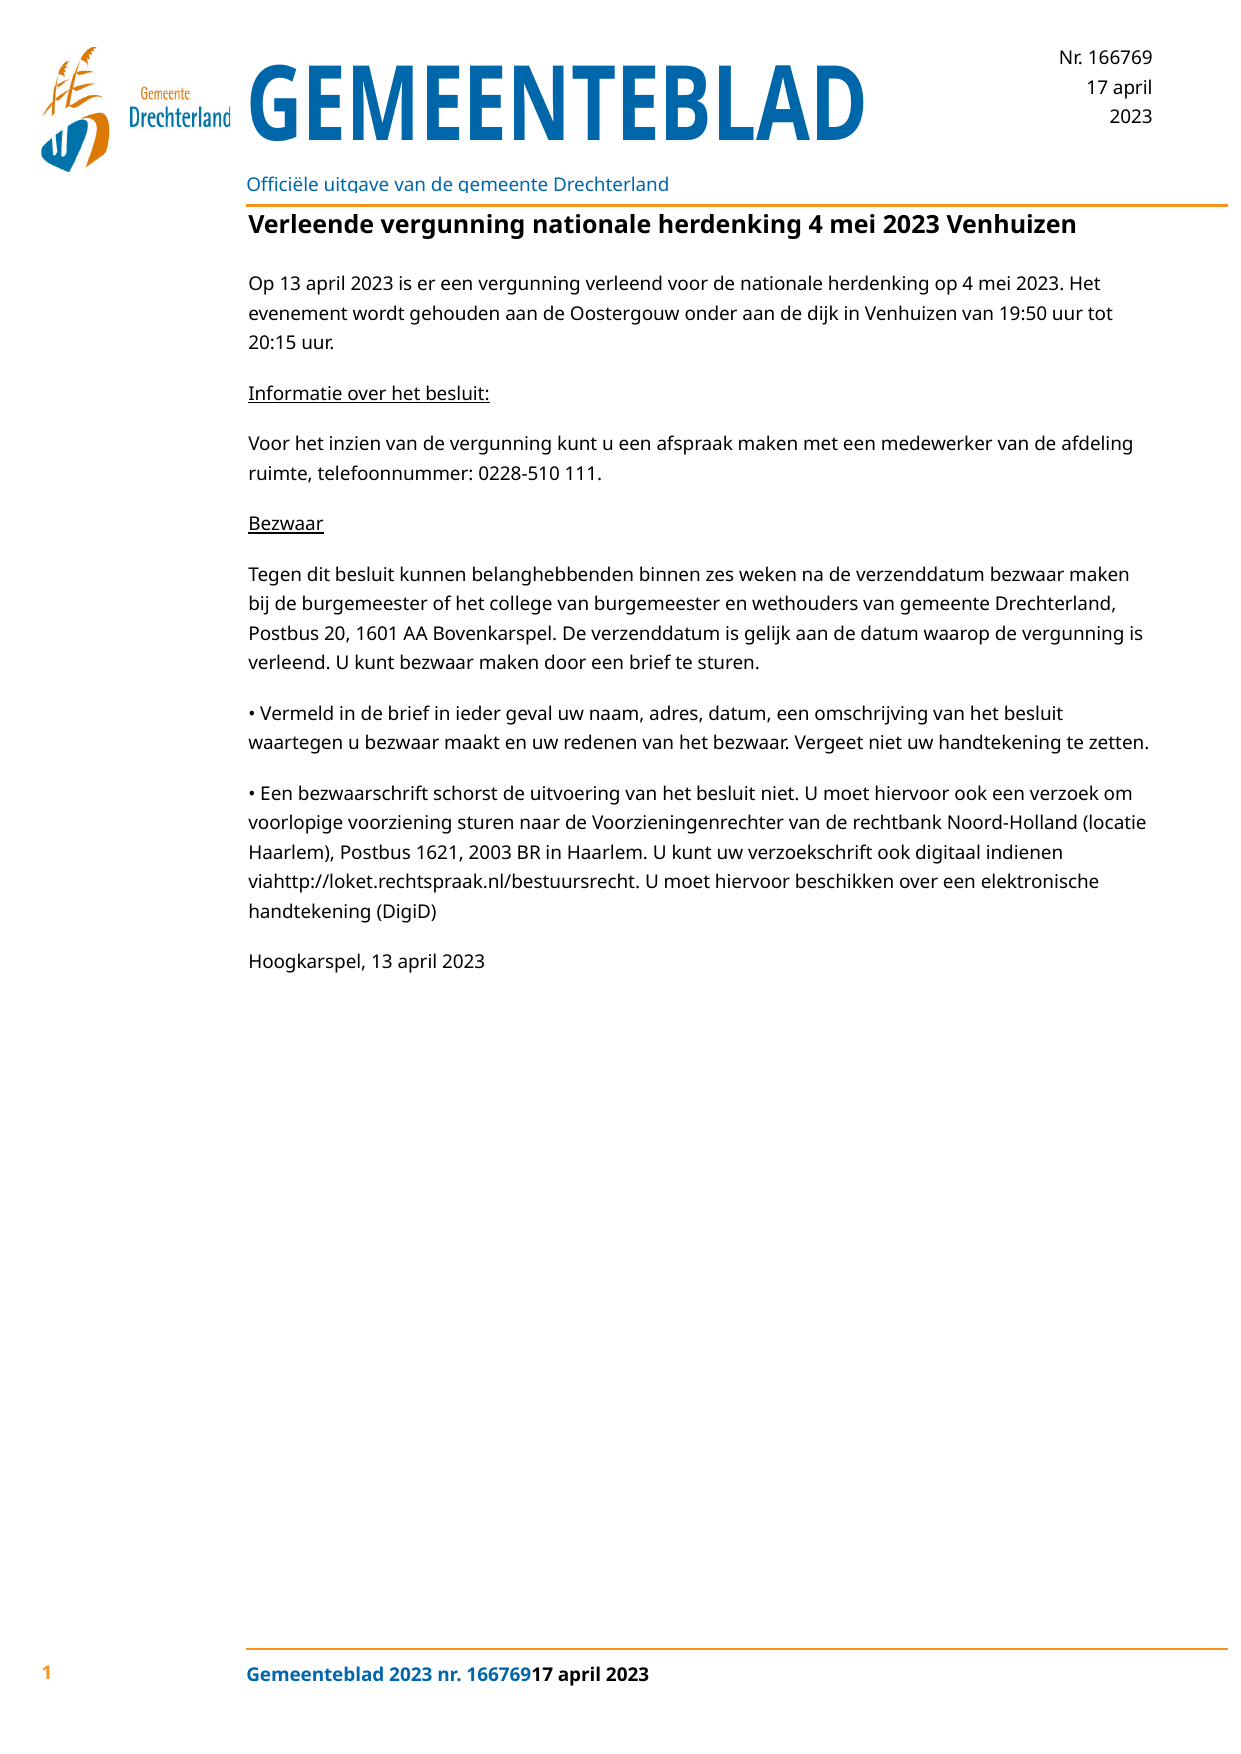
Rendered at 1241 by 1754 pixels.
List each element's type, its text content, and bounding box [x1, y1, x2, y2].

text Hoogkarspel, 13 april 2023 [248, 949, 1152, 974]
text Verleende vergunning nationale herdenking 4 mei 2023 Venhuizen [248, 207, 1152, 241]
text Bezwaar [248, 510, 1152, 536]
text • Een bezwaarschrift schorst de uitvoering van het besluit niet. U moet hiervoor ook een verzoek om voorlopige voorziening sturen naar de Voorzieningenrechter van de rechtbank Noord-Holland (locatie Haarlem), Postbus 1621, 2003 BR in Haarlem. U kunt uw verzoekschrift ook digitaal indienen viahttp://loket.rechtspraak.nl/bestuursrecht. U moet hiervoor beschikken over een elektronische handtekening (DigiD) [248, 780, 1152, 924]
text Voor het inzien van de vergunning kunt u een afspraak maken met een medewerker van de afdeling ruimte, telefoonnummer: 0228-510 111. [248, 430, 1152, 486]
picture [41, 158, 64, 172]
text Informatie over het besluit: [248, 380, 1152, 406]
picture [41, 47, 231, 172]
text Tegen dit besluit kunnen belanghebbenden binnen zes weken na de verzenddatum bezwaar maken bij de burgemeester of het college van burgemeester en wethouders van gemeente Drechterland, Postbus 20, 1601 AA Bovenkarspel. De verzenddatum is gelijk aan de datum waarop de vergunning is verleend. U kunt bezwaar maken door een brief te sturen. [248, 561, 1152, 675]
text • Vermeld in de brief in ieder geval uw naam, adres, datum, een omschrijving van het besluit waartegen u bezwaar maakt en uw redenen van het bezwaar. Vergeet niet uw handtekening te zetten. [248, 700, 1152, 755]
text Op 13 april 2023 is er een vergunning verleend voor de nationale herdenking op 4 mei 2023. Het evenement wordt gehouden aan de Oostergouw onder aan de dijk in Venhuizen van 19:50 uur tot 20:15 uur. [248, 270, 1152, 355]
picture [226, 115, 231, 124]
